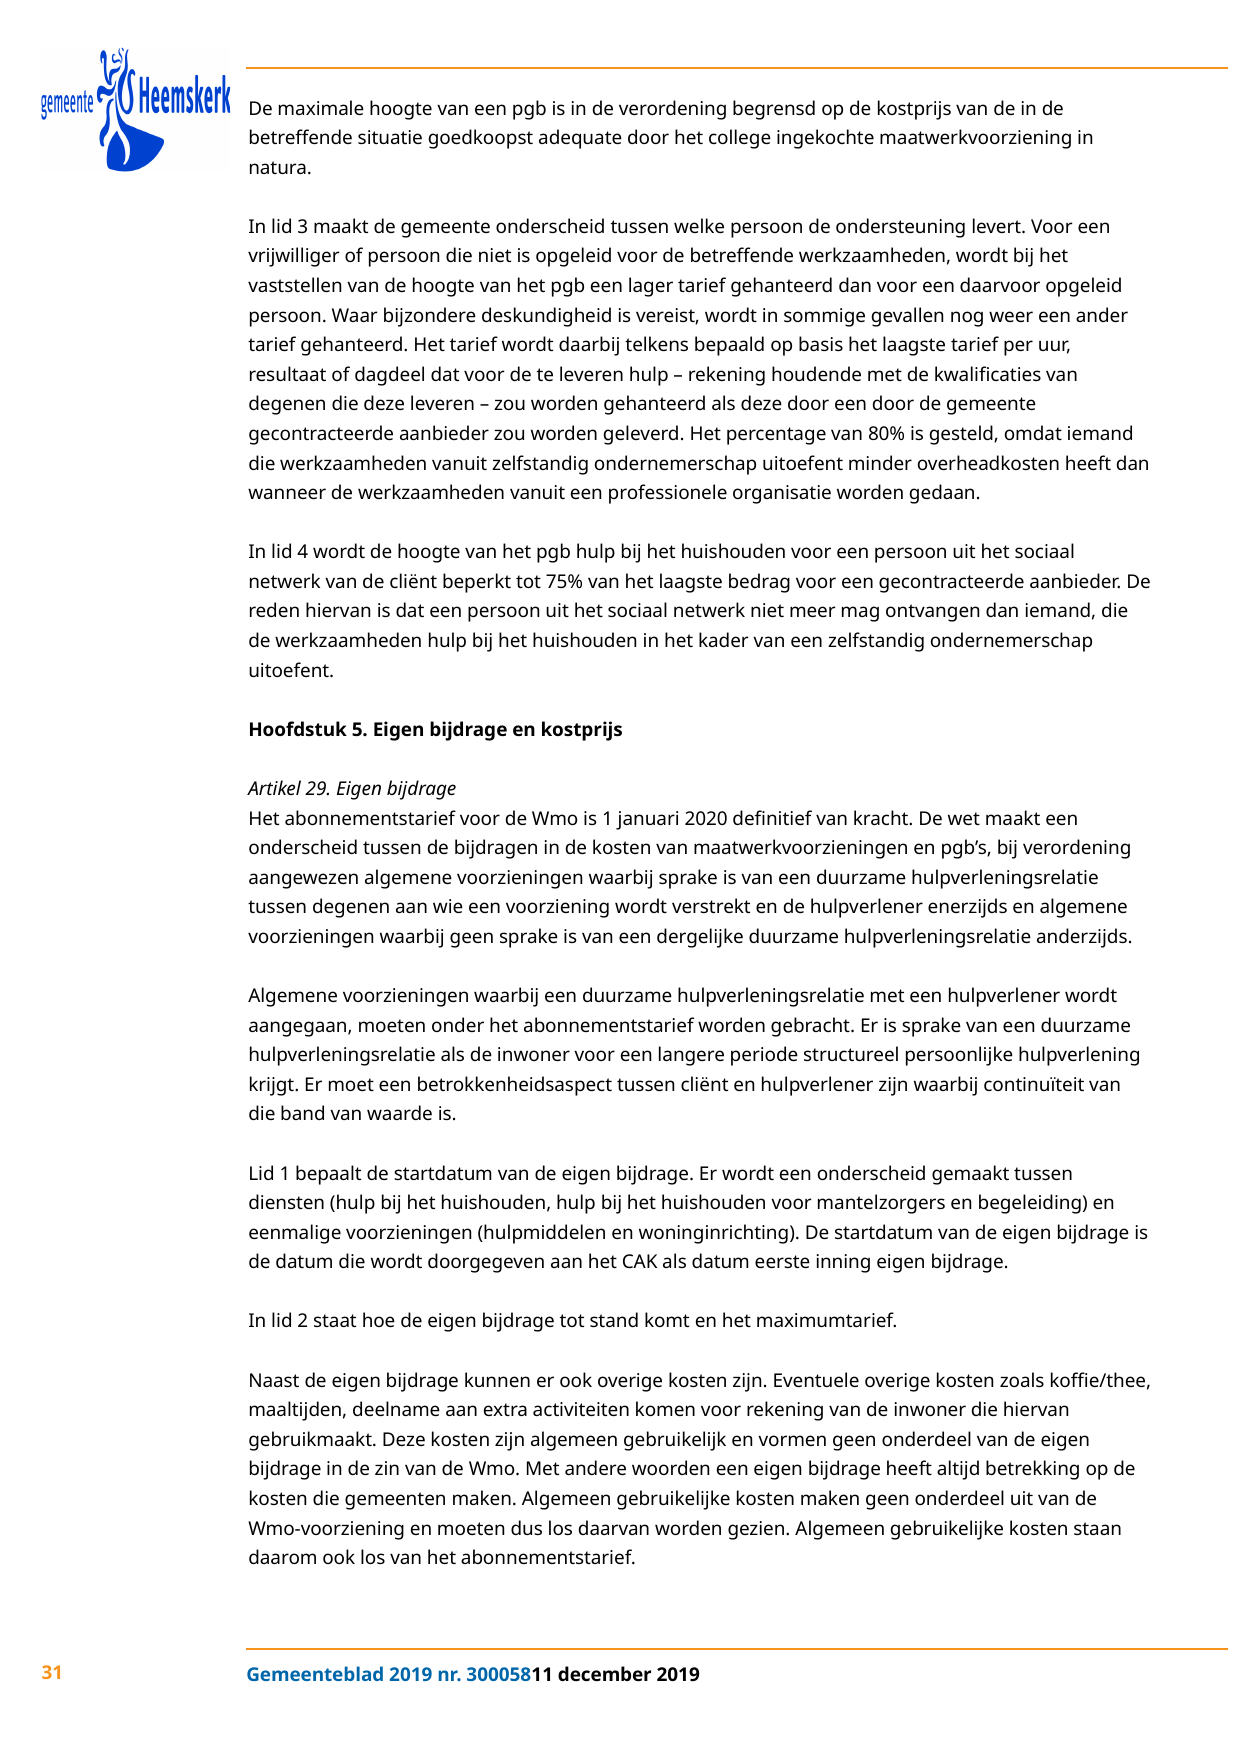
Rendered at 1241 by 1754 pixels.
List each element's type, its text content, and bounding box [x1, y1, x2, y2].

text Het abonnementstarief voor de Wmo is 1 januari 2020 definitief van kracht. De wet maakt een onderscheid tussen de bijdragen in de kosten van maatwerkvoorzieningen en pgb’s, bij verordening aangewezen algemene voorzieningen waarbij sprake is van een duurzame hulpverleningsrelatie tussen degenen aan wie een voorziening wordt verstrekt en de hulpverlener enerzijds en algemene voorzieningen waarbij geen sprake is van een dergelijke duurzame hulpverleningsrelatie anderzijds. [248, 805, 1152, 949]
text In lid 4 wordt de hoogte van het pgb hulp bij het huishouden voor een persoon uit het sociaal netwerk van de cliënt beperkt tot 75% van het laagste bedrag voor een gecontracteerde aanbieder. De reden hiervan is dat een persoon uit het sociaal netwerk niet meer mag ontvangen dan iemand, die de werkzaamheden hulp bij het huishouden in het kader van een zelfstandig ondernemerschap uitoefent. [248, 538, 1152, 683]
picture [41, 47, 231, 172]
text Naast de eigen bijdrage kunnen er ook overige kosten zijn. Eventuele overige kosten zoals koffie/thee, maaltijden, deelname aan extra activiteiten komen voor rekening van de inwoner die hiervan gebruikmaakt. Deze kosten zijn algemeen gebruikelijk en vormen geen onderdeel van de eigen bijdrage in de zin van de Wmo. Met andere woorden een eigen bijdrage heeft altijd betrekking op de kosten die gemeenten maken. Algemeen gebruikelijke kosten maken geen onderdeel uit van de Wmo-voorziening en moeten dus los daarvan worden gezien. Algemeen gebruikelijke kosten staan daarom ook los van het abonnementstarief. [248, 1367, 1152, 1570]
text Artikel 29. Eigen bijdrage [248, 775, 1152, 801]
text Hoofdstuk 5. Eigen bijdrage en kostprijs [248, 716, 1152, 742]
text Lid 1 bepaalt de startdatum van de eigen bijdrage. Er wordt een onderscheid gemaakt tussen diensten (hulp bij het huishouden, hulp bij het huishouden voor mantelzorgers en begeleiding) en eenmalige voorzieningen (hulpmiddelen en woninginrichting). De startdatum van de eigen bijdrage is de datum die wordt doorgegeven aan het CAK als datum eerste inning eigen bijdrage. [248, 1160, 1152, 1274]
text In lid 2 staat hoe de eigen bijdrage tot stand komt en het maximumtarief. [248, 1308, 1152, 1333]
text In lid 3 maakt de gemeente onderscheid tussen welke persoon de ondersteuning levert. Voor een vrijwilliger of persoon die niet is opgeleid voor de betreffende werkzaamheden, wordt bij het vaststellen van de hoogte van het pgb een lager tarief gehanteerd dan voor een daarvoor opgeleid persoon. Waar bijzondere deskundigheid is vereist, wordt in sommige gevallen nog weer een ander tarief gehanteerd. Het tarief wordt daarbij telkens bepaald op basis het laagste tarief per uur, resultaat of dagdeel dat voor de te leveren hulp – rekening houdende met de kwalificaties van degenen die deze leveren – zou worden gehanteerd als deze door een door de gemeente gecontracteerde aanbieder zou worden geleverd. Het percentage van 80% is gesteld, omdat iemand die werkzaamheden vanuit zelfstandig ondernemerschap uitoefent minder overheadkosten heeft dan wanneer de werkzaamheden vanuit een professionele organisatie worden gedaan. [248, 213, 1152, 505]
text Algemene voorzieningen waarbij een duurzame hulpverleningsrelatie met een hulpverlener wordt aangegaan, moeten onder het abonnementstarief worden gebracht. Er is sprake van een duurzame hulpverleningsrelatie als de inwoner voor een langere periode structureel persoonlijke hulpverlening krijgt. Er moet een betrokkenheidsaspect tussen cliënt en hulpverlener zijn waarbij continuïteit van die band van waarde is. [248, 982, 1152, 1126]
text De maximale hoogte van een pgb is in de verordening begrensd op de kostprijs van de in de betreffende situatie goedkoopst adequate door het college ingekochte maatwerkvoorziening in natura. [248, 95, 1152, 180]
